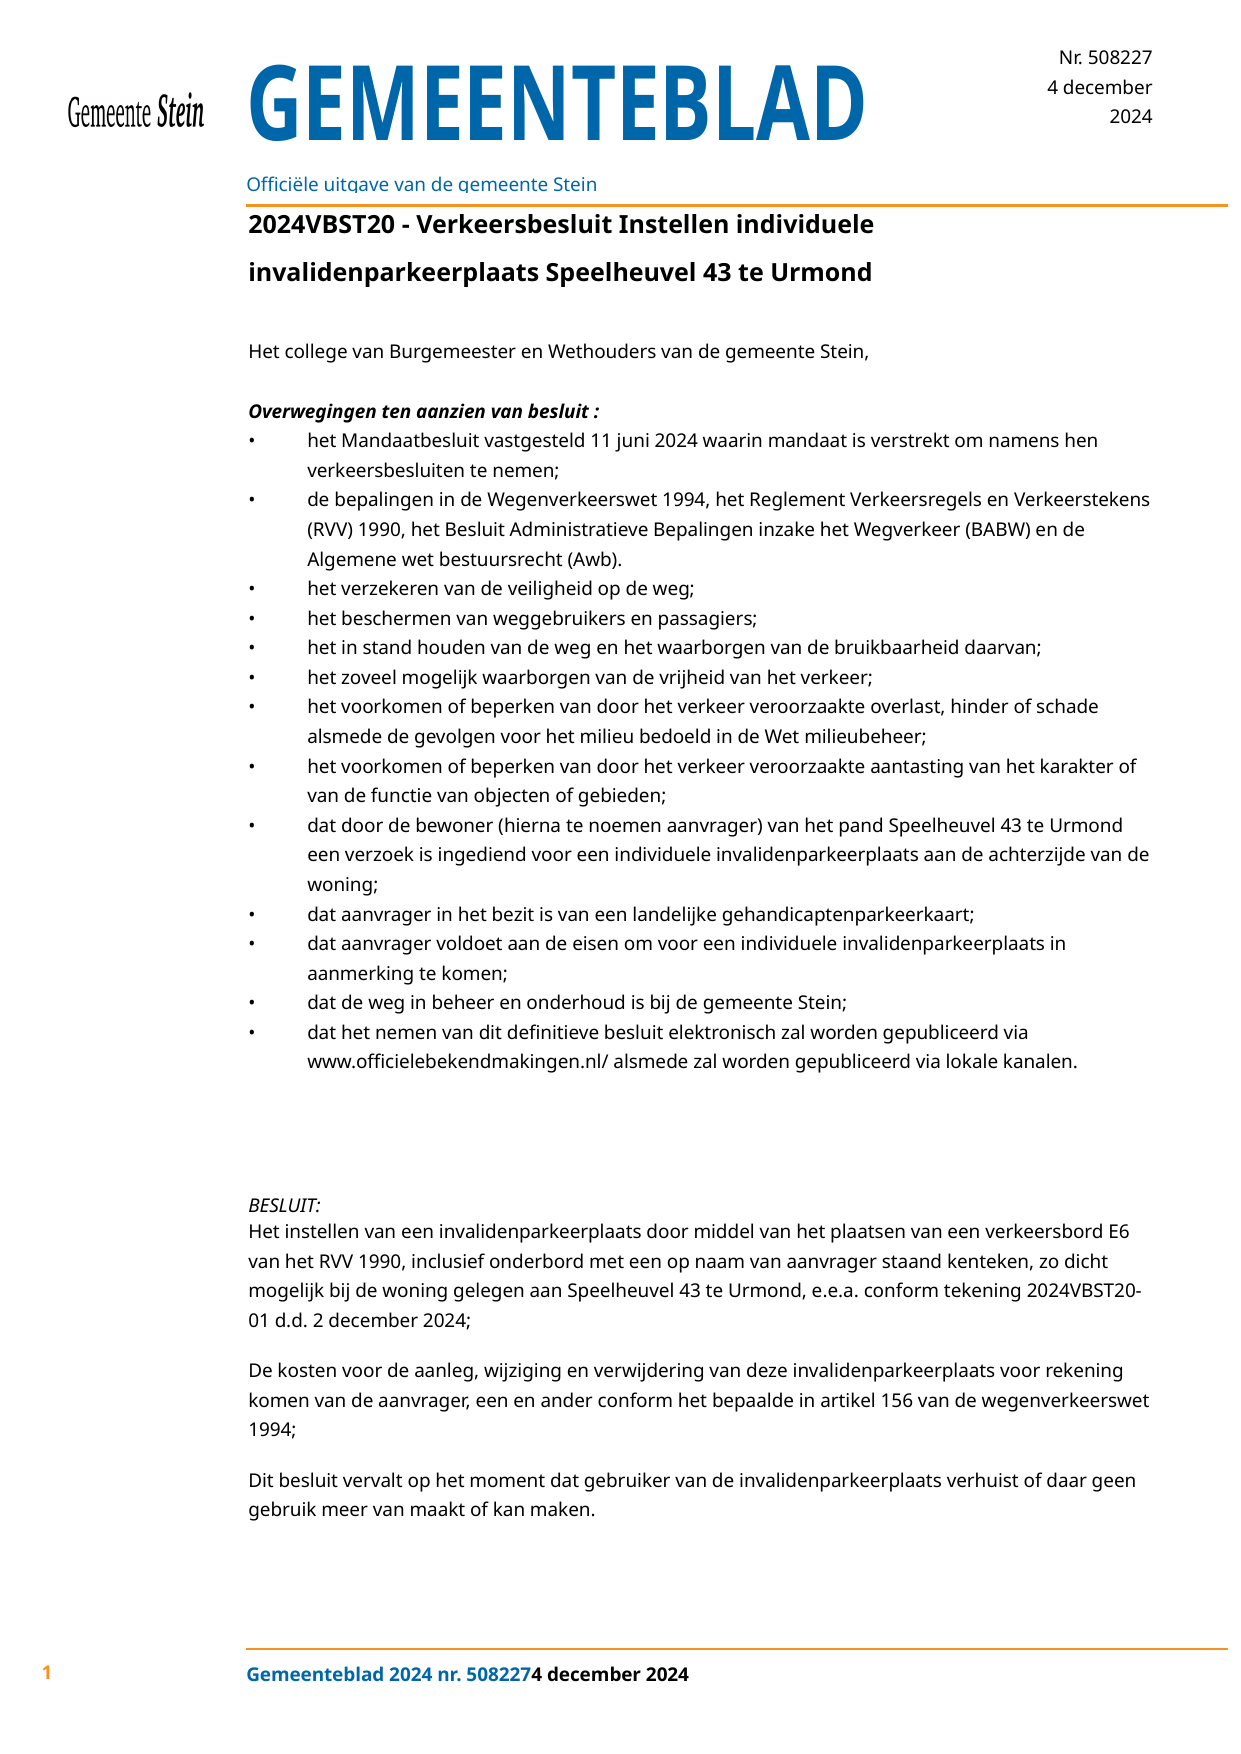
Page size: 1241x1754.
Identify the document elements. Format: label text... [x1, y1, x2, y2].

list het in stand houden van de weg en het waarborgen van de bruikbaarheid daarvan; [248, 634, 1152, 660]
list dat de weg in beheer en onderhoud is bij de gemeente Stein; [248, 989, 1152, 1015]
list de bepalingen in de Wegenverkeerswet 1994, het Reglement Verkeersregels en Verkeerstekens (RVV) 1990, het Besluit Administratieve Bepalingen inzake het Wegverkeer (BABW) en de Algemene wet bestuursrecht (Awb). [248, 487, 1152, 571]
list het verzekeren van de veiligheid op de weg; [248, 575, 1152, 601]
picture [41, 47, 231, 172]
list het Mandaatbesluit vastgesteld 11 juni 2024 waarin mandaat is verstrekt om namens hen verkeersbesluiten te nemen; [248, 427, 1152, 483]
list dat aanvrager voldoet aan de eisen om voor een individuele invalidenparkeerplaats in aanmerking te komen; [248, 930, 1152, 986]
list het beschermen van weggebruikers en passagiers; [248, 605, 1152, 631]
text Dit besluit vervalt op het moment dat gebruiker van de invalidenparkeerplaats verhuist of daar geen gebruik meer van maakt of kan maken. [248, 1467, 1152, 1522]
list dat aanvrager in het bezit is van een landelijke gehandicaptenparkeerkaart; [248, 901, 1152, 926]
text Het instellen van een invalidenparkeerplaats door middel van het plaatsen van een verkeersbord E6 van het RVV 1990, inclusief onderbord met een op naam van aanvrager staand kenteken, zo dicht mogelijk bij de woning gelegen aan Speelheuvel 43 te Urmond, e.e.a. conform tekening 2024VBST20-01 d.d. 2 december 2024; [248, 1218, 1152, 1333]
text Overwegingen ten aanzien van besluit : [248, 398, 1152, 423]
text De kosten voor de aanleg, wijziging en verwijdering van deze invalidenparkeerplaats voor rekening komen van de aanvrager, een en ander conform het bepaalde in artikel 156 van de wegenverkeerswet 1994; [248, 1357, 1152, 1442]
list het voorkomen of beperken van door het verkeer veroorzaakte aantasting van het karakter of van de functie van objecten of gebieden; [248, 753, 1152, 808]
list het zoveel mogelijk waarborgen van de vrijheid van het verkeer; [248, 664, 1152, 690]
text BESLUIT: [248, 1193, 1152, 1218]
list dat het nemen van dit definitieve besluit elektronisch zal worden gepubliceerd via www.officielebekendmakingen.nl/ alsmede zal worden gepubliceerd via lokale kanalen. [248, 1019, 1152, 1074]
list dat door de bewoner (hierna te noemen aanvrager) van het pand Speelheuvel 43 te Urmond een verzoek is ingediend voor een individuele invalidenparkeerplaats aan de achterzijde van de woning; [248, 812, 1152, 897]
list het voorkomen of beperken van door het verkeer veroorzaakte overlast, hinder of schade alsmede de gevolgen voor het milieu bedoeld in de Wet milieubeheer; [248, 694, 1152, 749]
text 2024VBST20 - Verkeersbesluit Instellen individuele invalidenparkeerplaats Speelheuvel 43 te Urmond [248, 207, 1152, 288]
text Het college van Burgemeester en Wethouders van de gemeente Stein, [248, 339, 1152, 364]
